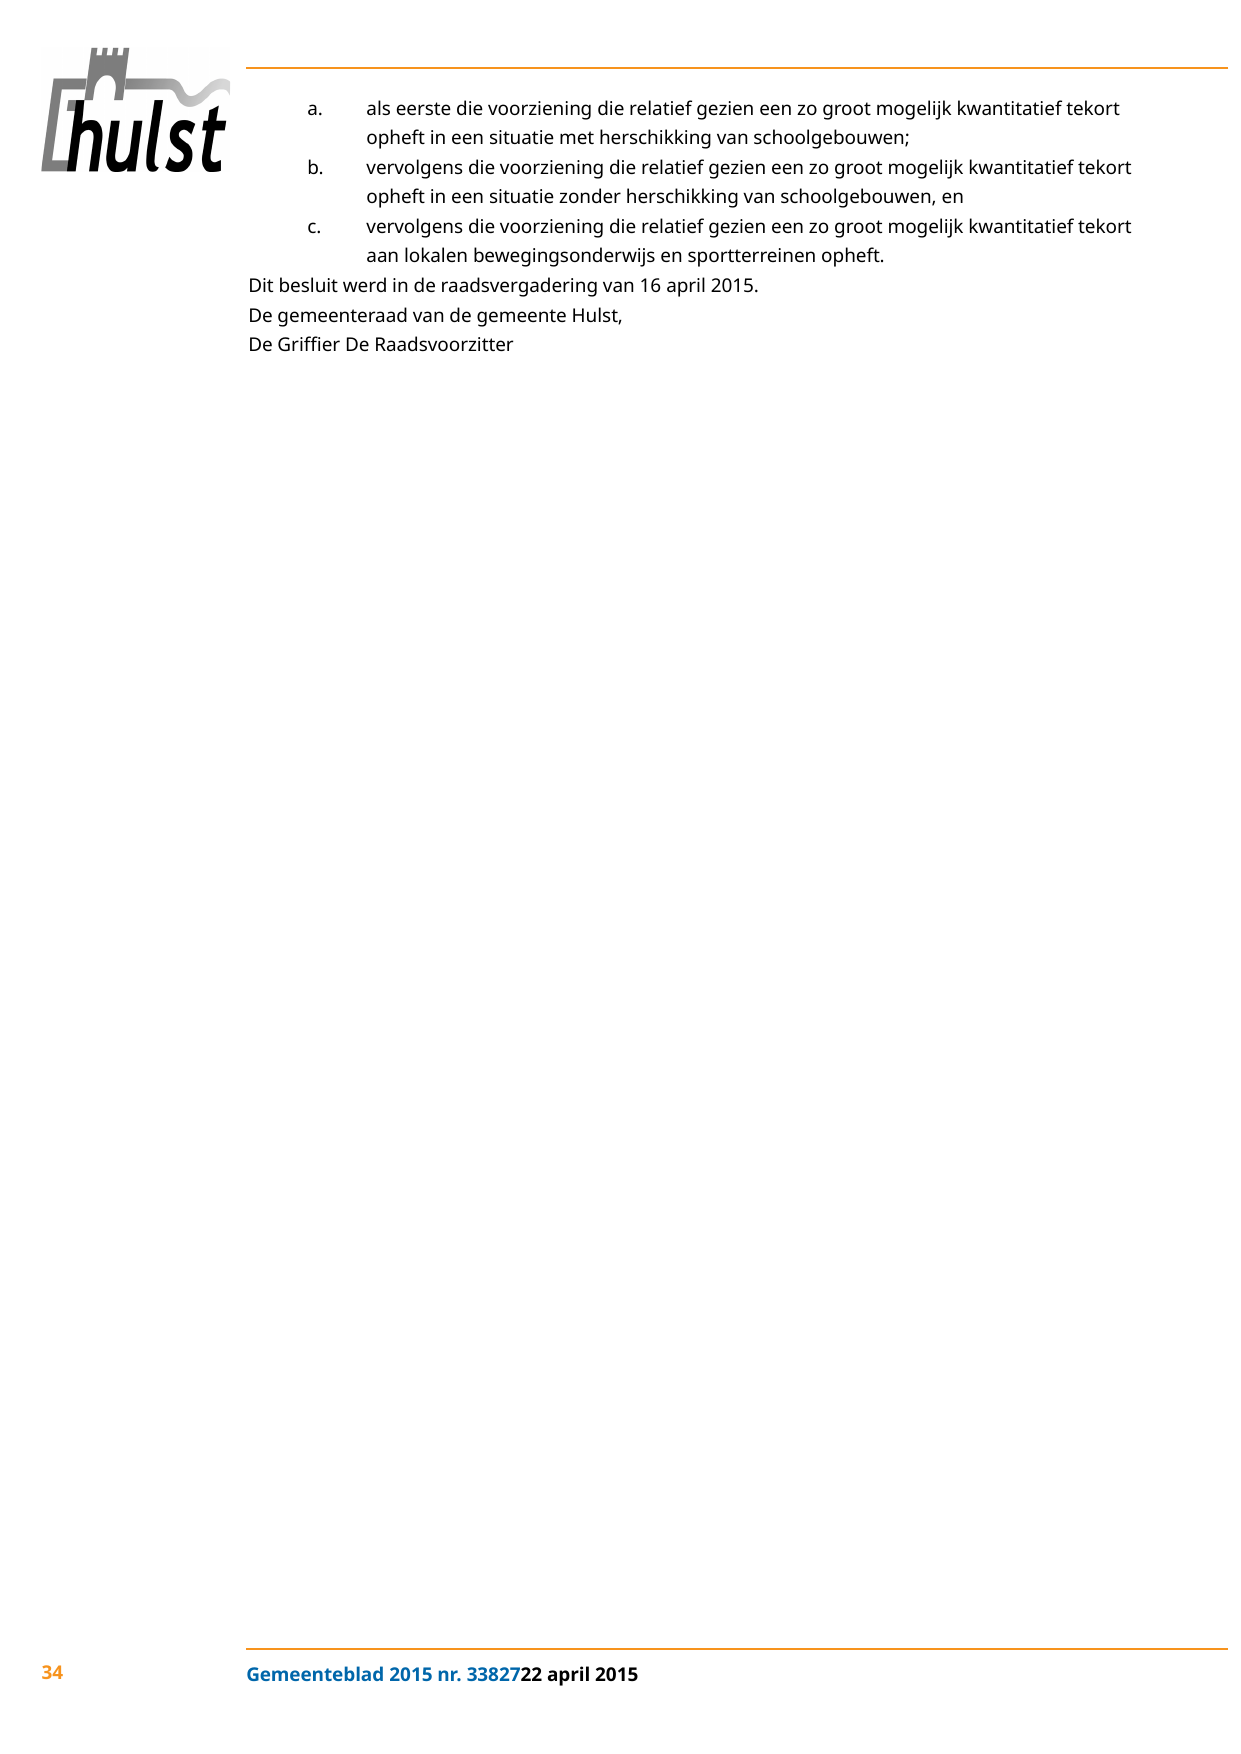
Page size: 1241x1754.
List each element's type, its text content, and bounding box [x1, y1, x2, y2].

text Dit besluit werd in de raadsvergadering van 16 april 2015. [248, 272, 1152, 298]
list als eerste die voorziening die relatief gezien een zo groot mogelijk kwantitatief tekort opheft in een situatie met herschikking van schoolgebouwen; [307, 95, 1152, 150]
picture [41, 47, 231, 172]
text De gemeenteraad van de gemeente Hulst, [248, 302, 1152, 328]
list vervolgens die voorziening die relatief gezien een zo groot mogelijk kwantitatief tekort aan lokalen bewegingsonderwijs en sportterreinen opheft. [307, 213, 1152, 268]
list vervolgens die voorziening die relatief gezien een zo groot mogelijk kwantitatief tekort opheft in een situatie zonder herschikking van schoolgebouwen, en [307, 154, 1152, 209]
text De Griffier De Raadsvoorzitter [248, 331, 1152, 357]
